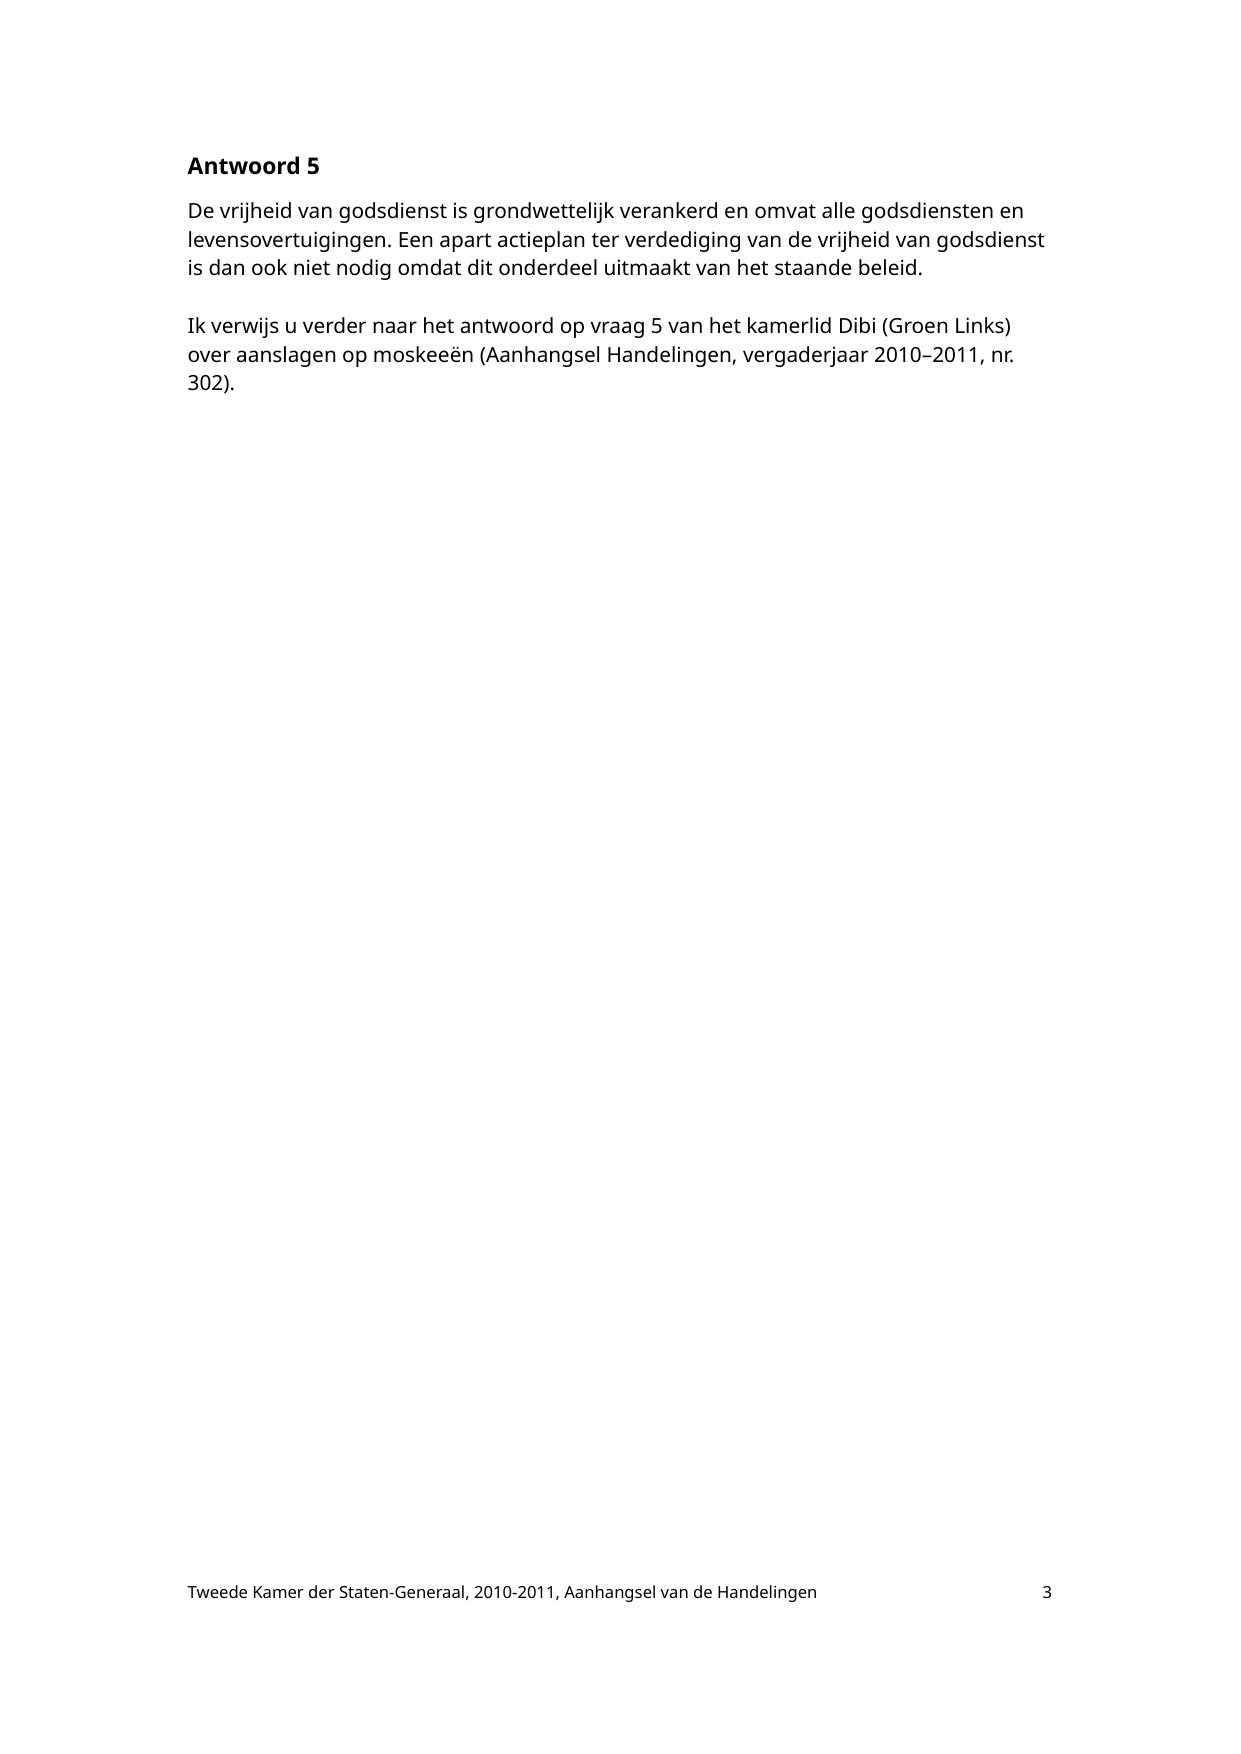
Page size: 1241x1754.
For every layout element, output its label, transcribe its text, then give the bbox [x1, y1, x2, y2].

text Ik verwijs u verder naar het antwoord op vraag 5 van het kamerlid Dibi (Groen Links) over aanslagen op moskeeën (Aanhangsel Handelingen, vergaderjaar 2010–2011, nr. 302). [187, 312, 1053, 397]
text De vrijheid van godsdienst is grondwettelijk verankerd en omvat alle godsdiensten en levensovertuigingen. Een apart actieplan ter verdediging van de vrijheid van godsdienst is dan ook niet nodig omdat dit onderdeel uitmaakt van het staande beleid. [187, 196, 1053, 282]
subtitle Antwoord 5 [187, 150, 1053, 181]
